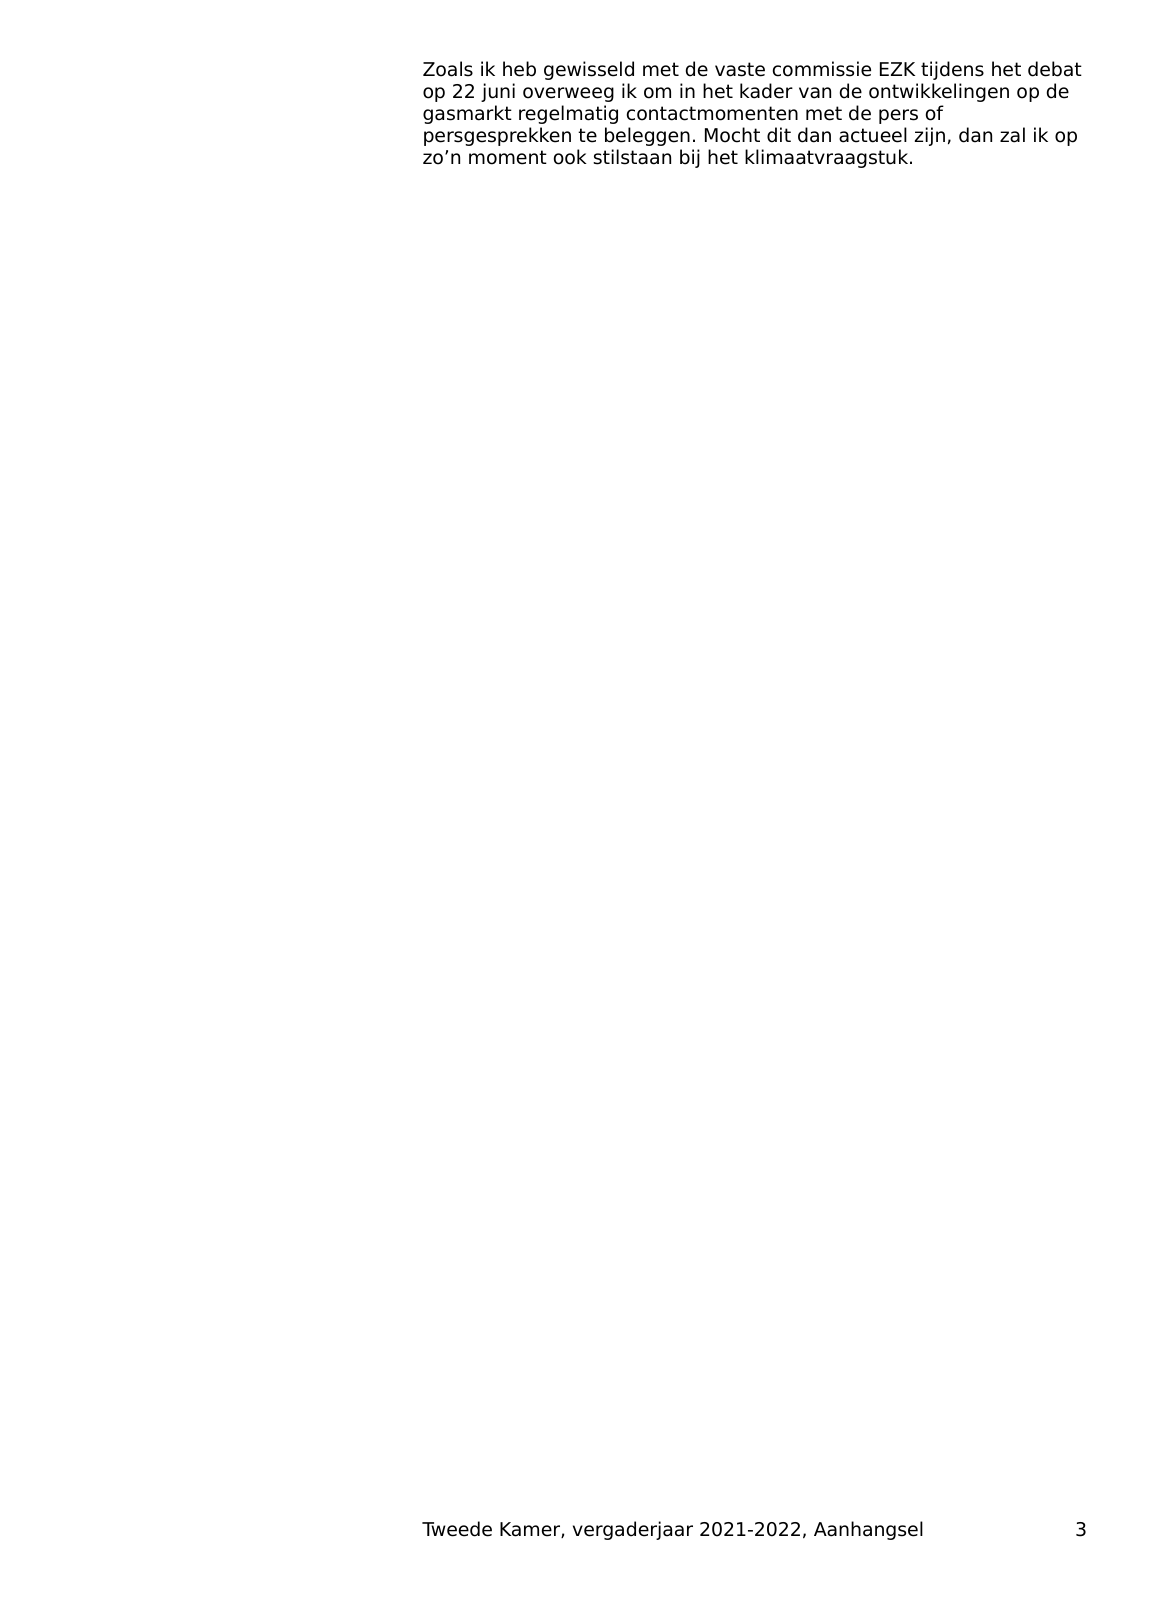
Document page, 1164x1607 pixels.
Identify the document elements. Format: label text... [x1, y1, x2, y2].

text Zoals ik heb gewisseld met de vaste commissie EZK tijdens het debat op 22 juni overweeg ik om in het kader van de ontwikkelingen op de gasmarkt regelmatig contactmomenten met de pers of persgesprekken te beleggen. Mocht dit dan actueel zijn, dan zal ik op zo’n moment ook stilstaan bij het klimaatvraagstuk. [422, 59, 1087, 169]
